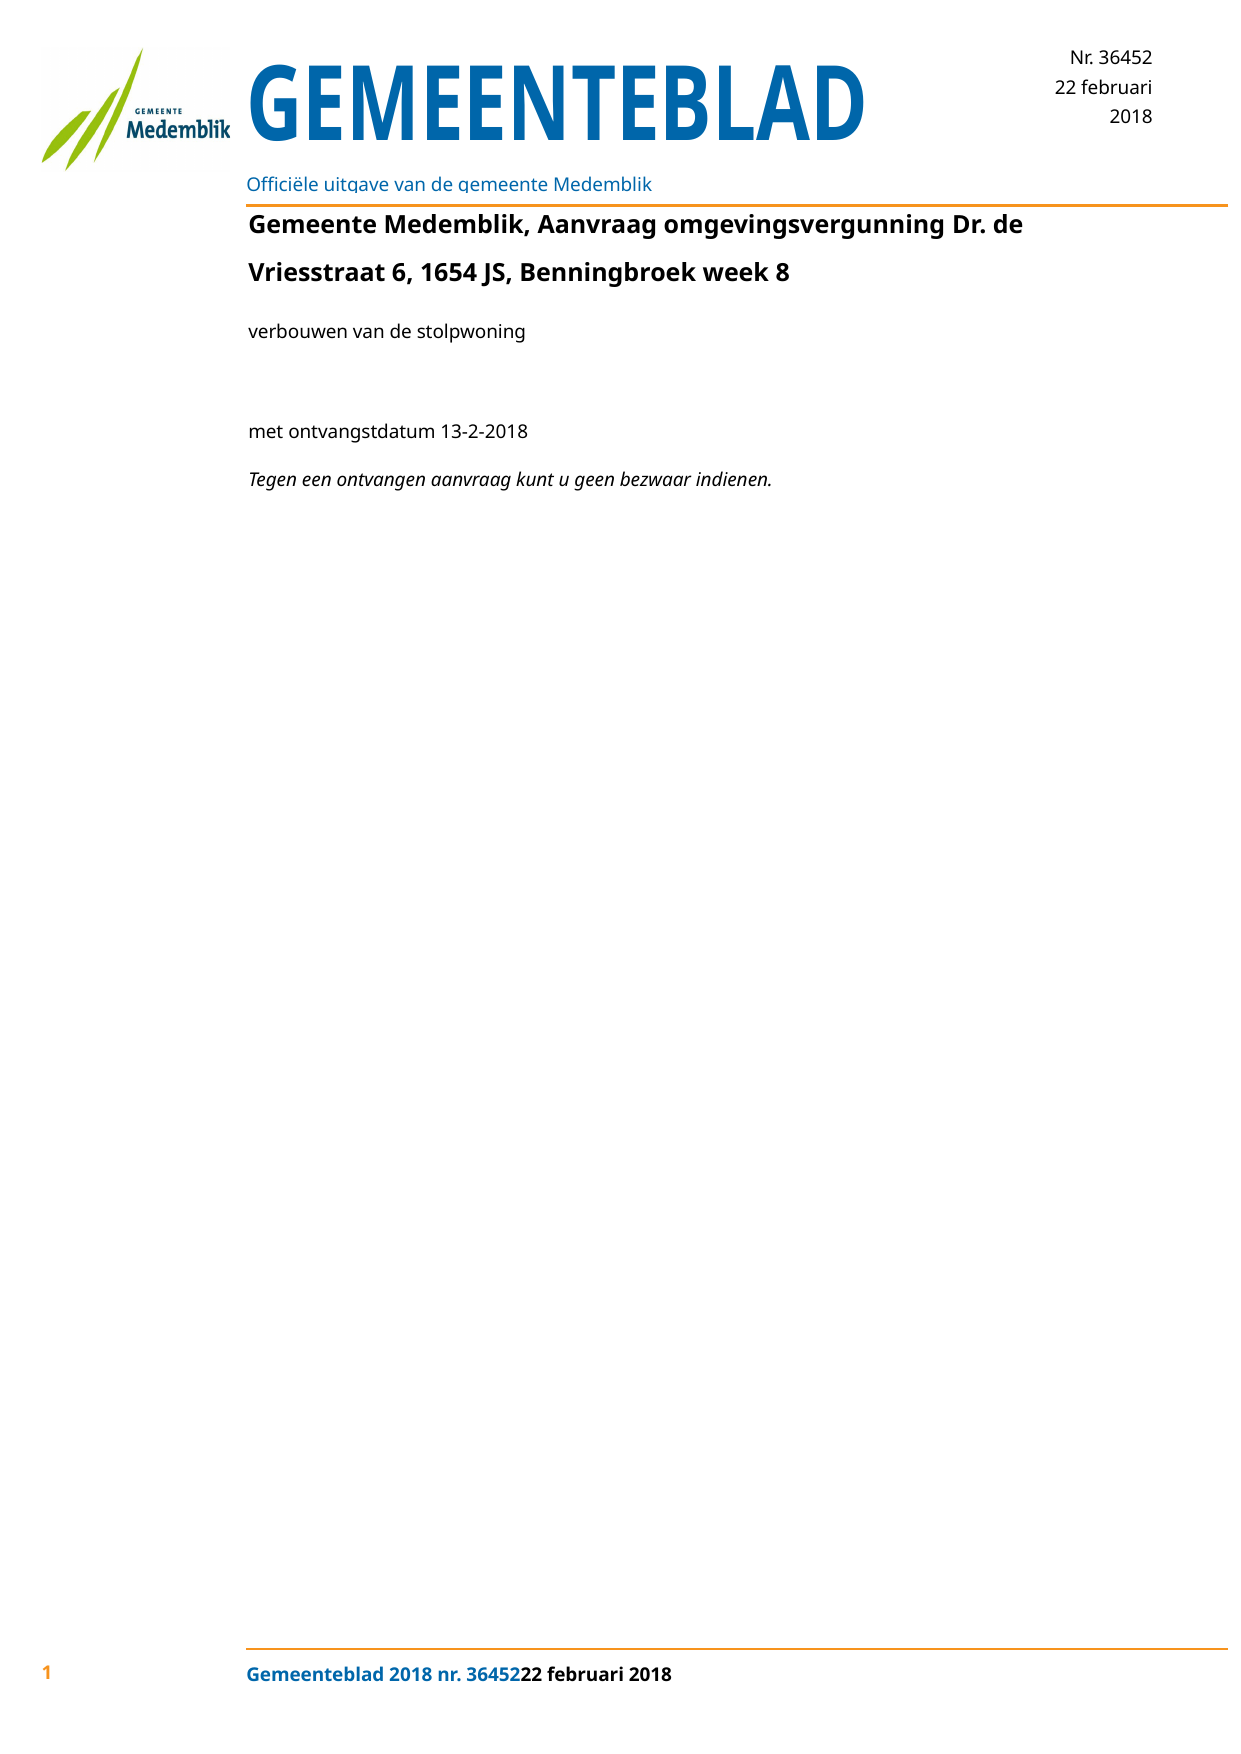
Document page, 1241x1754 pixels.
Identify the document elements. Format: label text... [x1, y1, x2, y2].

text Tegen een ontvangen aanvraag kunt u geen bezwaar indienen. [248, 467, 1152, 492]
text met ontvangstdatum 13-2-2018 [248, 419, 1152, 444]
text verbouwen van de stolpwoning [248, 318, 1152, 344]
text Gemeente Medemblik, Aanvraag omgevingsvergunning Dr. de Vriesstraat 6, 1654 JS, Benningbroek week 8 [248, 207, 1152, 288]
picture [41, 47, 231, 172]
